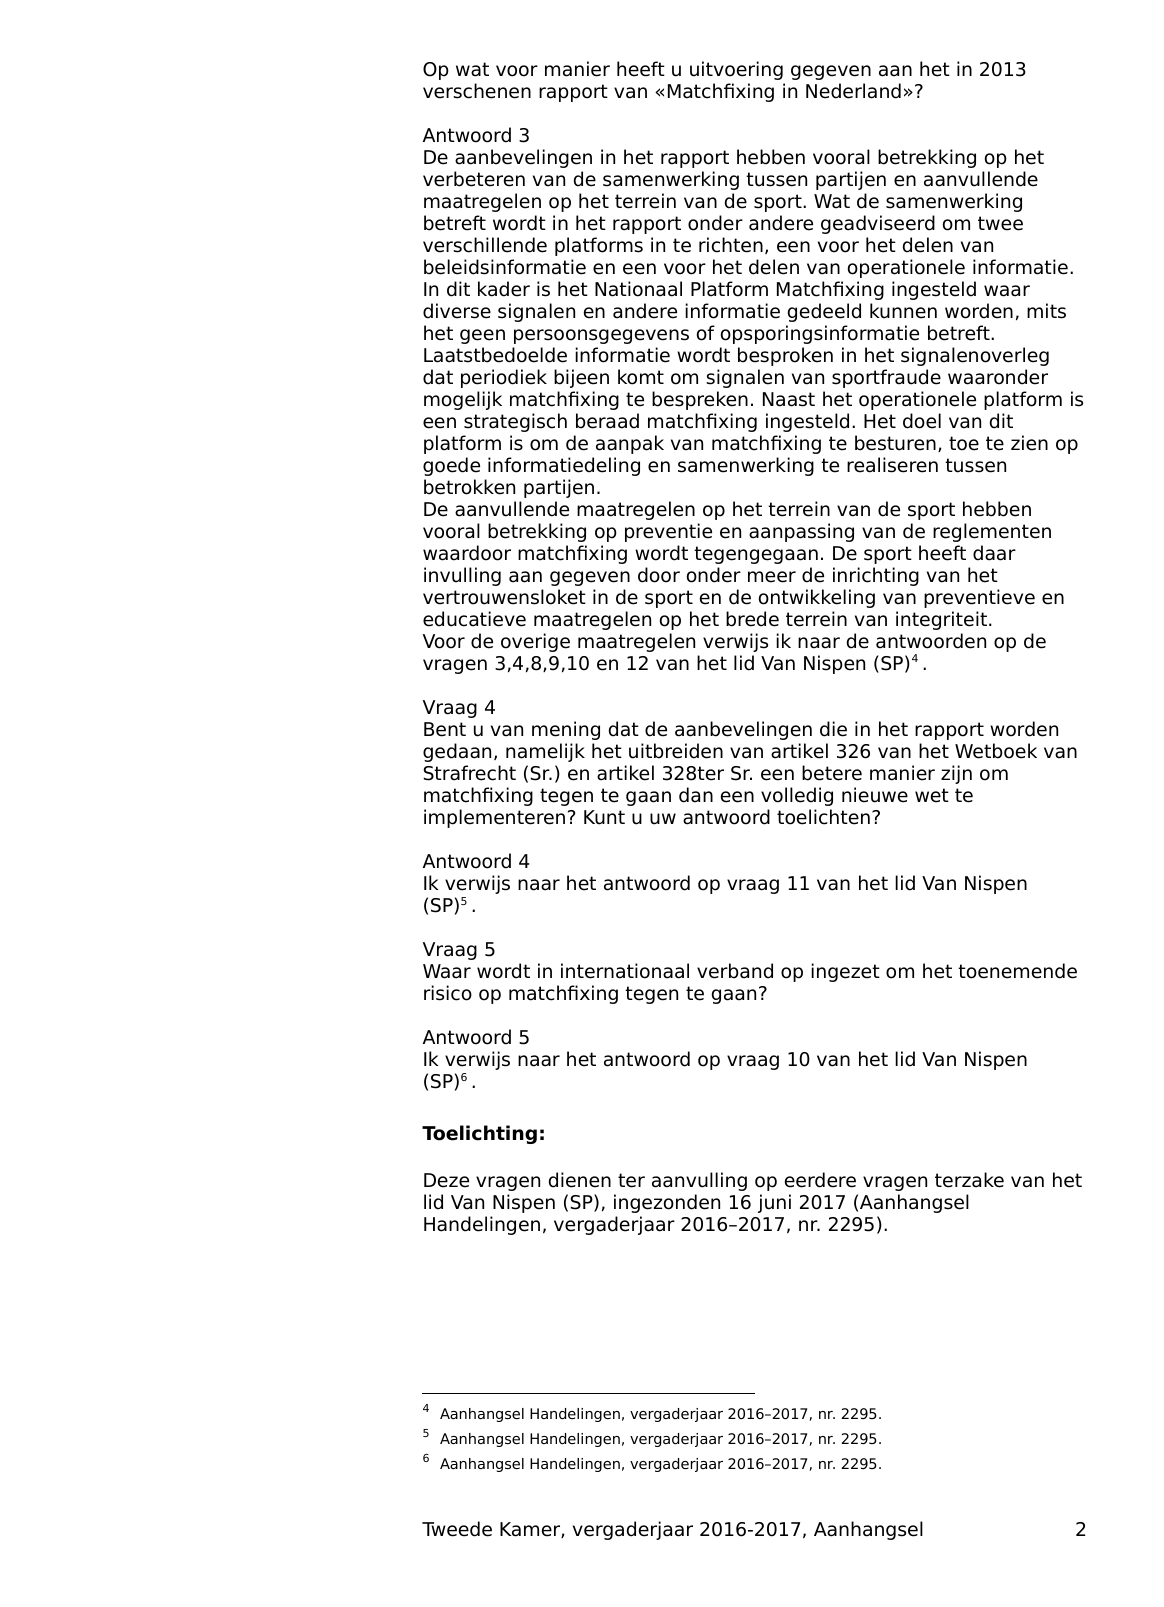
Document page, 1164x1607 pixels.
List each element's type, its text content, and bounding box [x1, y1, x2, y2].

text Bent u van mening dat de aanbevelingen die in het rapport worden gedaan, namelijk het uitbreiden van artikel 326 van het Wetboek van Strafrecht (Sr.) en artikel 328ter Sr. een betere manier zijn om matchfixing tegen te gaan dan een volledig nieuwe wet te implementeren? Kunt u uw antwoord toelichten? [422, 719, 1087, 829]
text Ik verwijs naar het antwoord op vraag 10 van het lid Van Nispen (SP). [422, 1049, 1087, 1093]
text Aanhangsel Handelingen, vergaderjaar 2016–2017, nr. 2295. [422, 1402, 1087, 1424]
text Ik verwijs naar het antwoord op vraag 11 van het lid Van Nispen (SP). [422, 873, 1087, 917]
text Aanhangsel Handelingen, vergaderjaar 2016–2017, nr. 2295. [422, 1427, 1087, 1449]
text Vraag 5 [422, 939, 1087, 961]
subtitle Toelichting: [422, 1123, 1087, 1145]
text Antwoord 4 [422, 851, 1087, 873]
text Antwoord 5 [422, 1027, 1087, 1049]
text Voor de overige maatregelen verwijs ik naar de antwoorden op de vragen 3,4,8,9,10 en 12 van het lid Van Nispen (SP). [422, 631, 1087, 675]
text Aanhangsel Handelingen, vergaderjaar 2016–2017, nr. 2295. [422, 1452, 1087, 1474]
text In dit kader is het Nationaal Platform Matchfixing ingesteld waar diverse signalen en andere informatie gedeeld kunnen worden, mits het geen persoonsgegevens of opsporingsinformatie betreft. Laatstbedoelde informatie wordt besproken in het signalenoverleg dat periodiek bijeen komt om signalen van sportfraude waaronder mogelijk matchfixing te bespreken. Naast het operationele platform is een strategisch beraad matchfixing ingesteld. Het doel van dit platform is om de aanpak van matchfixing te besturen, toe te zien op goede informatiedeling en samenwerking te realiseren tussen betrokken partijen. [422, 279, 1087, 499]
text Deze vragen dienen ter aanvulling op eerdere vragen terzake van het lid Van Nispen (SP), ingezonden 16 juni 2017 (Aanhangsel Handelingen, vergaderjaar 2016–2017, nr. 2295). [422, 1170, 1087, 1236]
text De aanbevelingen in het rapport hebben vooral betrekking op het verbeteren van de samenwerking tussen partijen en aanvullende maatregelen op het terrein van de sport. Wat de samenwerking betreft wordt in het rapport onder andere geadviseerd om twee verschillende platforms in te richten, een voor het delen van beleidsinformatie en een voor het delen van operationele informatie. [422, 147, 1087, 279]
text Antwoord 3 [422, 125, 1087, 147]
text Vraag 4 [422, 697, 1087, 719]
text Waar wordt in internationaal verband op ingezet om het toenemende risico op matchfixing tegen te gaan? [422, 961, 1087, 1005]
text Op wat voor manier heeft u uitvoering gegeven aan het in 2013 verschenen rapport van «Matchfixing in Nederland»? [422, 59, 1087, 103]
text De aanvullende maatregelen op het terrein van de sport hebben vooral betrekking op preventie en aanpassing van de reglementen waardoor matchfixing wordt tegengegaan. De sport heeft daar invulling aan gegeven door onder meer de inrichting van het vertrouwensloket in de sport en de ontwikkeling van preventieve en educatieve maatregelen op het brede terrein van integriteit. [422, 499, 1087, 631]
